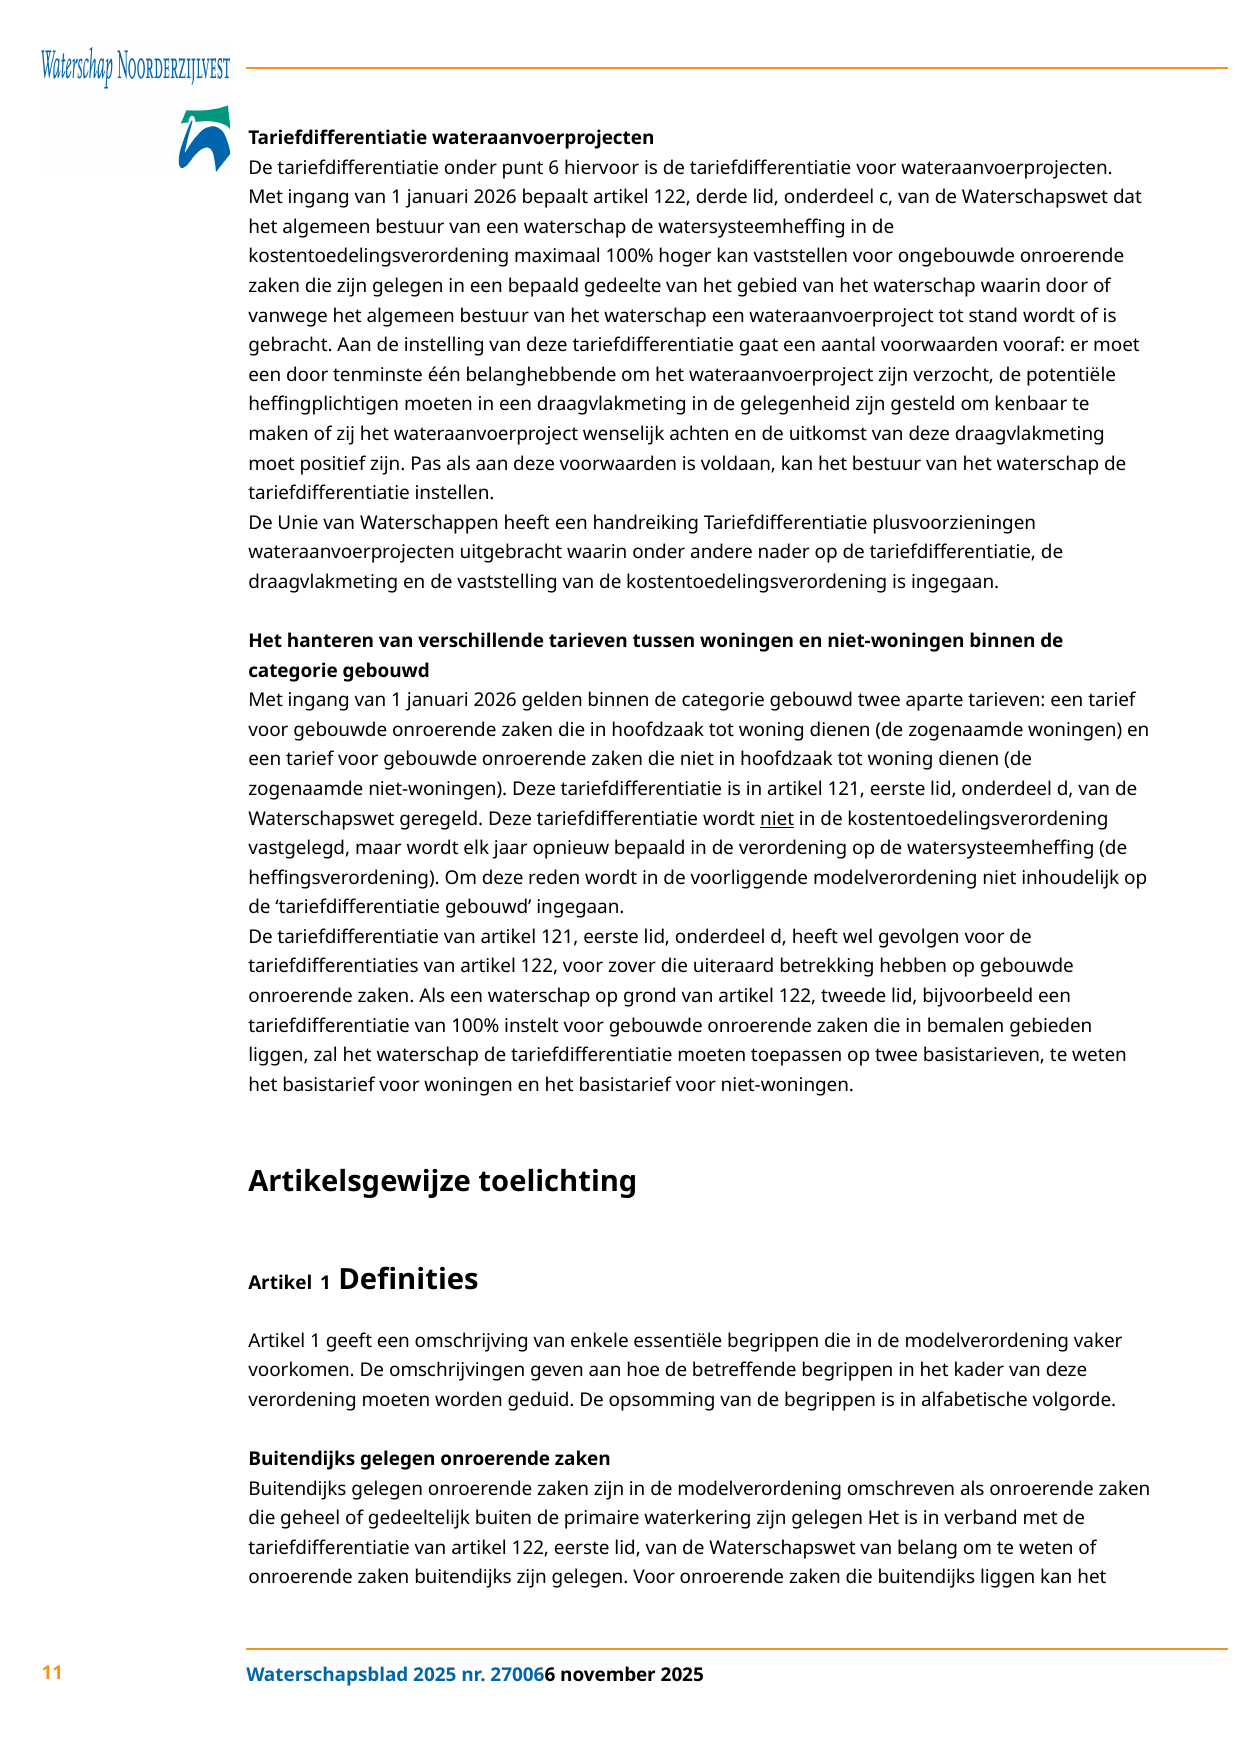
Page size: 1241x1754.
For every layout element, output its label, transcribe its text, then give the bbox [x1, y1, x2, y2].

text Met ingang van 1 januari 2026 gelden binnen de categorie gebouwd twee aparte tarieven: een tarief voor gebouwde onroerende zaken die in hoofdzaak tot woning dienen (de zogenaamde woningen) en een tarief voor gebouwde onroerende zaken die niet in hoofdzaak tot woning dienen (de zogenaamde niet-woningen). Deze tariefdifferentiatie is in artikel 121, eerste lid, onderdeel d, van de Waterschapswet geregeld. Deze tariefdifferentiatie wordt niet in de kostentoedelingsverordening vastgelegd, maar wordt elk jaar opnieuw bepaald in de verordening op de watersysteemheffing (de heffingsverordening). Om deze reden wordt in de voorliggende modelverordening niet inhoudelijk op de ‘tariefdifferentiatie gebouwd’ ingegaan. [248, 686, 1152, 919]
text Artikel 1 Definities [248, 1258, 1152, 1298]
text Buitendijks gelegen onroerende zaken [248, 1445, 1152, 1471]
text De Unie van Waterschappen heeft een handreiking Tariefdifferentiatie plusvoorzieningen wateraanvoerprojecten uitgebracht waarin onder andere nader op de tariefdifferentiatie, de draagvlakmeting en de vaststelling van de kostentoedelingsverordening is ingegaan. [248, 509, 1152, 594]
text Buitendijks gelegen onroerende zaken zijn in de modelverordening omschreven als onroerende zaken die geheel of gedeeltelijk buiten de primaire waterkering zijn gelegen Het is in verband met de tariefdifferentiatie van artikel 122, eerste lid, van de Waterschapswet van belang om te weten of onroerende zaken buitendijks zijn gelegen. Voor onroerende zaken die buitendijks liggen kan het [248, 1475, 1152, 1589]
text Artikelsgewijze toelichting [248, 1160, 1152, 1199]
text De tariefdifferentiatie onder punt 6 hiervoor is de tariefdifferentiatie voor wateraanvoerprojecten. Met ingang van 1 januari 2026 bepaalt artikel 122, derde lid, onderdeel c, van de Waterschapswet dat het algemeen bestuur van een waterschap de watersysteemheffing in de kostentoedelingsverordening maximaal 100% hoger kan vaststellen voor ongebouwde onroerende zaken die zijn gelegen in een bepaald gedeelte van het gebied van het waterschap waarin door of vanwege het algemeen bestuur van het waterschap een wateraanvoerproject tot stand wordt of is gebracht. Aan de instelling van deze tariefdifferentiatie gaat een aantal voorwaarden vooraf: er moet een door tenminste één belanghebbende om het wateraanvoerproject zijn verzocht, de potentiële heffingplichtigen moeten in een draagvlakmeting in de gelegenheid zijn gesteld om kenbaar te maken of zij het wateraanvoerproject wenselijk achten en de uitkomst van deze draagvlakmeting moet positief zijn. Pas als aan deze voorwaarden is voldaan, kan het bestuur van het waterschap de tariefdifferentiatie instellen. [248, 154, 1152, 505]
picture [41, 47, 231, 172]
text Het hanteren van verschillende tarieven tussen woningen en niet-woningen binnen de categorie gebouwd [248, 627, 1152, 683]
text Tariefdifferentiatie wateraanvoerprojecten [248, 124, 1152, 150]
text Artikel 1 geeft een omschrijving van enkele essentiële begrippen die in de modelverordening vaker voorkomen. De omschrijvingen geven aan hoe de betreffende begrippen in het kader van deze verordening moeten worden geduid. De opsomming van de begrippen is in alfabetische volgorde. [248, 1327, 1152, 1412]
text De tariefdifferentiatie van artikel 121, eerste lid, onderdeel d, heeft wel gevolgen voor de tariefdifferentiaties van artikel 122, voor zover die uiteraard betrekking hebben op gebouwde onroerende zaken. Als een waterschap op grond van artikel 122, tweede lid, bijvoorbeeld een tariefdifferentiatie van 100% instelt voor gebouwde onroerende zaken die in bemalen gebieden liggen, zal het waterschap de tariefdifferentiatie moeten toepassen op twee basistarieven, te weten het basistarief voor woningen en het basistarief voor niet-woningen. [248, 923, 1152, 1097]
